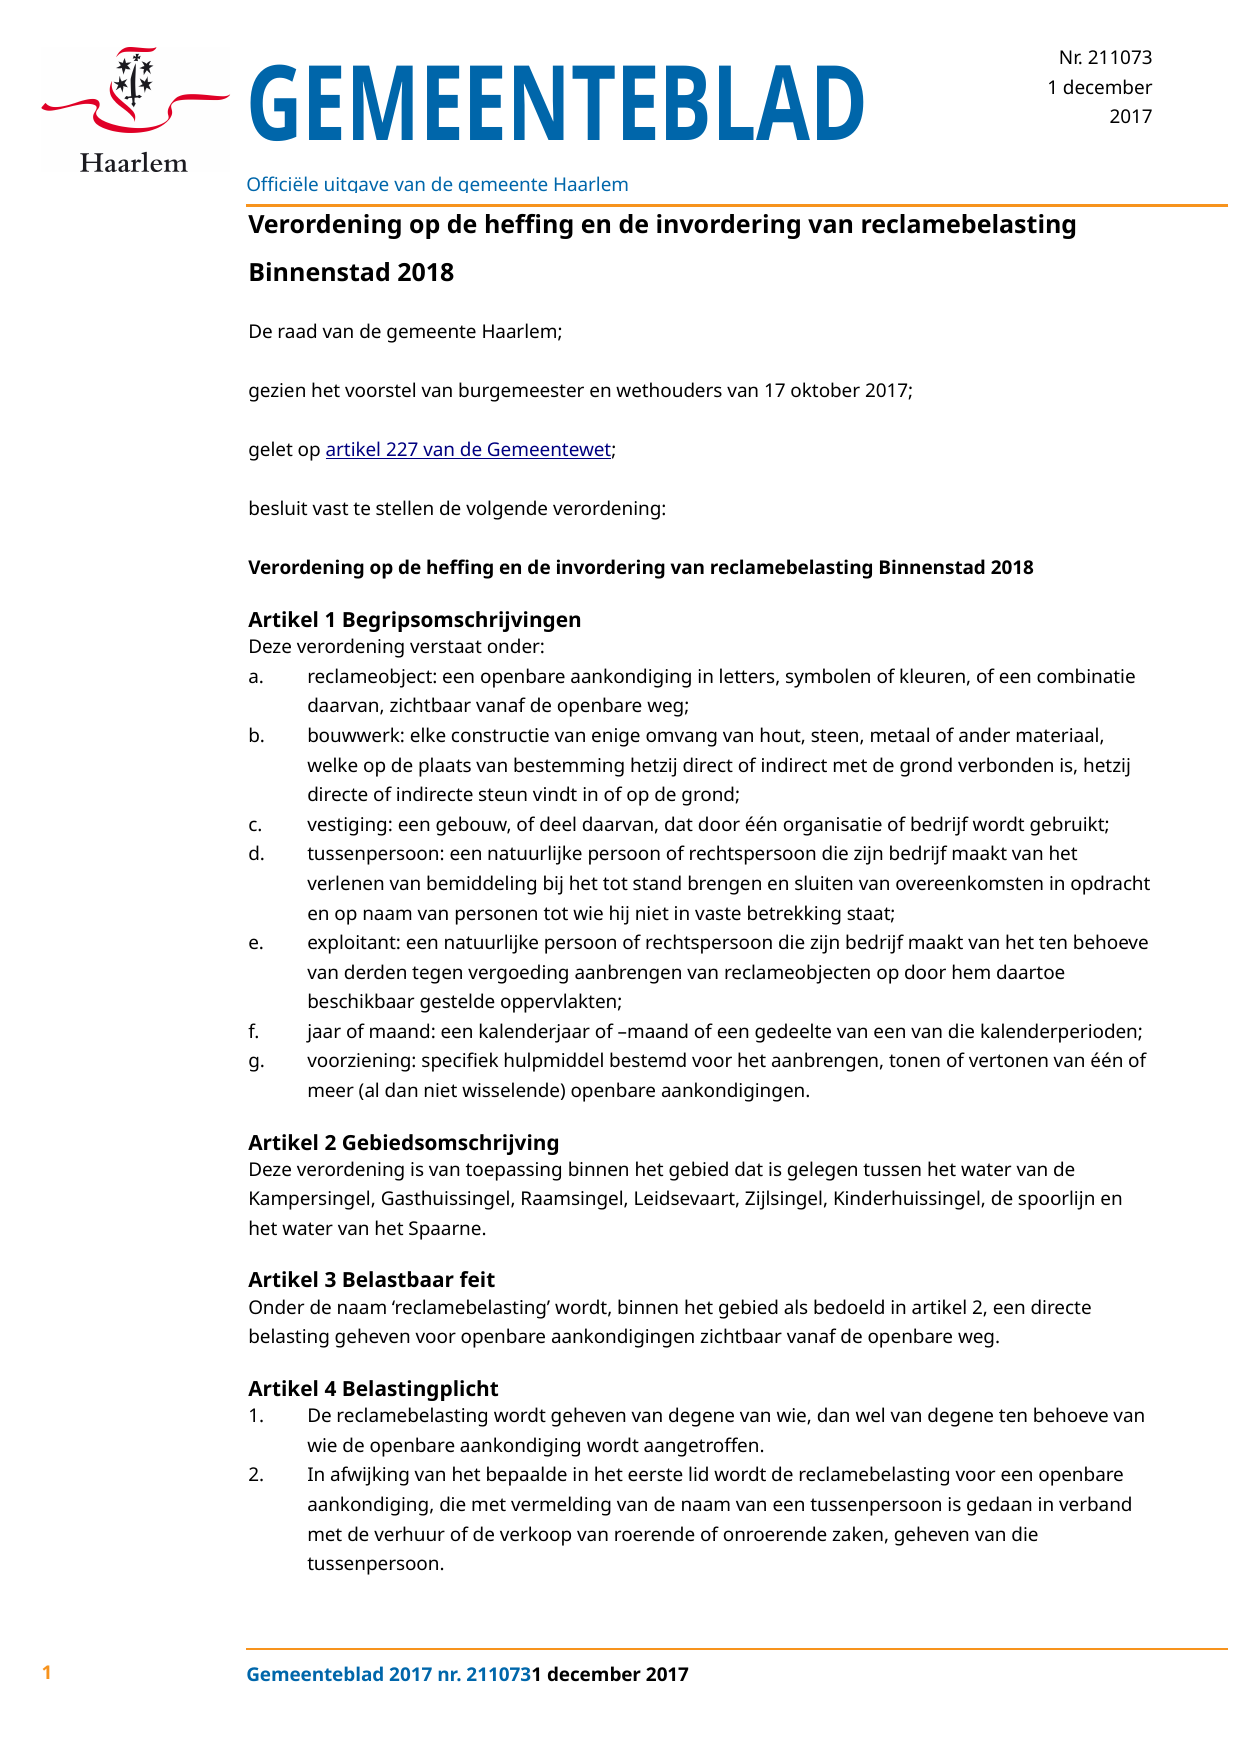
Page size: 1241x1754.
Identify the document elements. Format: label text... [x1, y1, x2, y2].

text De raad van de gemeente Haarlem; [248, 318, 1152, 344]
text Deze verordening is van toepassing binnen het gebied dat is gelegen tussen het water van de Kampersingel, Gasthuissingel, Raamsingel, Leidsevaart, Zijlsingel, Kinderhuissingel, de spoorlijn en het water van het Spaarne. [248, 1156, 1152, 1241]
text gelet op artikel 227 van de Gemeentewet; [248, 436, 1152, 462]
text Verordening op de heffing en de invordering van reclamebelasting Binnenstad 2018 [248, 554, 1152, 580]
list exploitant: een natuurlijke persoon of rechtspersoon die zijn bedrijf maakt van het ten behoeve van derden tegen vergoeding aanbrengen van reclameobjecten op door hem daartoe beschikbaar gestelde oppervlakten; [248, 929, 1152, 1014]
text Deze verordening verstaat onder: [248, 633, 1152, 659]
text Artikel 4 Belastingplicht [248, 1374, 1152, 1402]
text Artikel 2 Gebiedsomschrijving [248, 1128, 1152, 1156]
text Verordening op de heffing en de invordering van reclamebelasting Binnenstad 2018 [248, 207, 1152, 288]
text Artikel 3 Belastbaar feit [248, 1266, 1152, 1294]
list vestiging: een gebouw, of deel daarvan, dat door één organisatie of bedrijf wordt gebruikt; [248, 811, 1152, 837]
picture [41, 47, 231, 172]
list bouwwerk: elke constructie van enige omvang van hout, steen, metaal of ander materiaal, welke op de plaats van bestemming hetzij direct of indirect met de grond verbonden is, hetzij directe of indirecte steun vindt in of op de grond; [248, 722, 1152, 807]
list jaar of maand: een kalenderjaar of –maand of een gedeelte van een van die kalenderperioden; [248, 1018, 1152, 1044]
text gezien het voorstel van burgemeester en wethouders van 17 oktober 2017; [248, 377, 1152, 403]
list reclameobject: een openbare aankondiging in letters, symbolen of kleuren, of een combinatie daarvan, zichtbaar vanaf de openbare weg; [248, 663, 1152, 718]
text besluit vast te stellen de volgende verordening: [248, 495, 1152, 521]
text Artikel 1 Begripsomschrijvingen [248, 605, 1152, 633]
list In afwijking van het bepaalde in het eerste lid wordt de reclamebelasting voor een openbare aankondiging, die met vermelding van de naam van een tussenpersoon is gedaan in verband met de verhuur of de verkoop van roerende of onroerende zaken, geheven van die tussenpersoon. [248, 1462, 1152, 1576]
list voorziening: specifiek hulpmiddel bestemd voor het aanbrengen, tonen of vertonen van één of meer (al dan niet wisselende) openbare aankondigingen. [248, 1048, 1152, 1103]
list tussenpersoon: een natuurlijke persoon of rechtspersoon die zijn bedrijf maakt van het verlenen van bemiddeling bij het tot stand brengen en sluiten van overeenkomsten in opdracht en op naam van personen tot wie hij niet in vaste betrekking staat; [248, 841, 1152, 925]
list De reclamebelasting wordt geheven van degene van wie, dan wel van degene ten behoeve van wie de openbare aankondiging wordt aangetroffen. [248, 1402, 1152, 1458]
text Onder de naam ‘reclamebelasting’ wordt, binnen het gebied als bedoeld in artikel 2, een directe belasting geheven voor openbare aankondigingen zichtbaar vanaf de openbare weg. [248, 1294, 1152, 1349]
